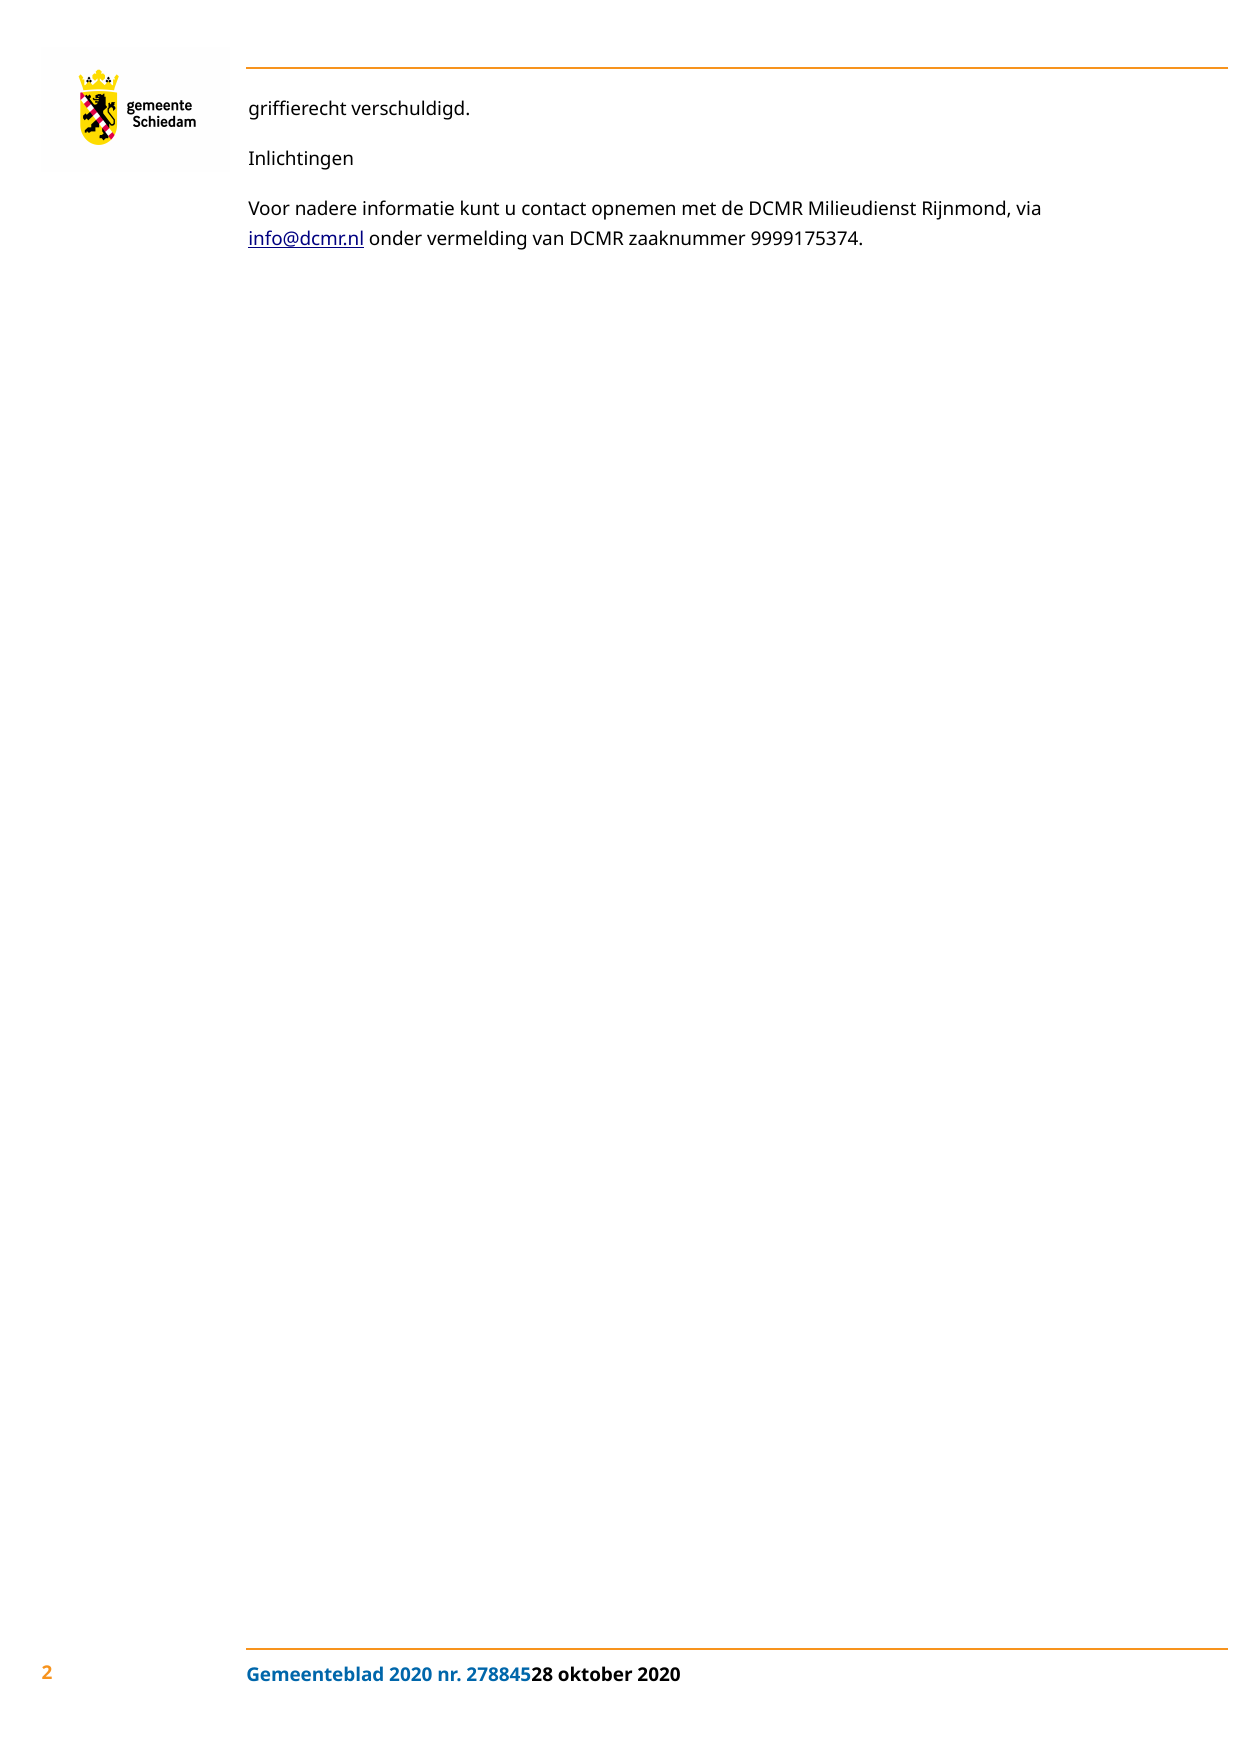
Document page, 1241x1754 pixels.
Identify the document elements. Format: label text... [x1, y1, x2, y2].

picture [41, 47, 231, 172]
text griffierecht verschuldigd. [248, 95, 1152, 121]
text Voor nadere informatie kunt u contact opnemen met de DCMR Milieudienst Rijnmond, via info@dcmr.nl onder vermelding van DCMR zaaknummer 9999175374. [248, 196, 1152, 251]
text Inlichtingen [248, 145, 1152, 171]
